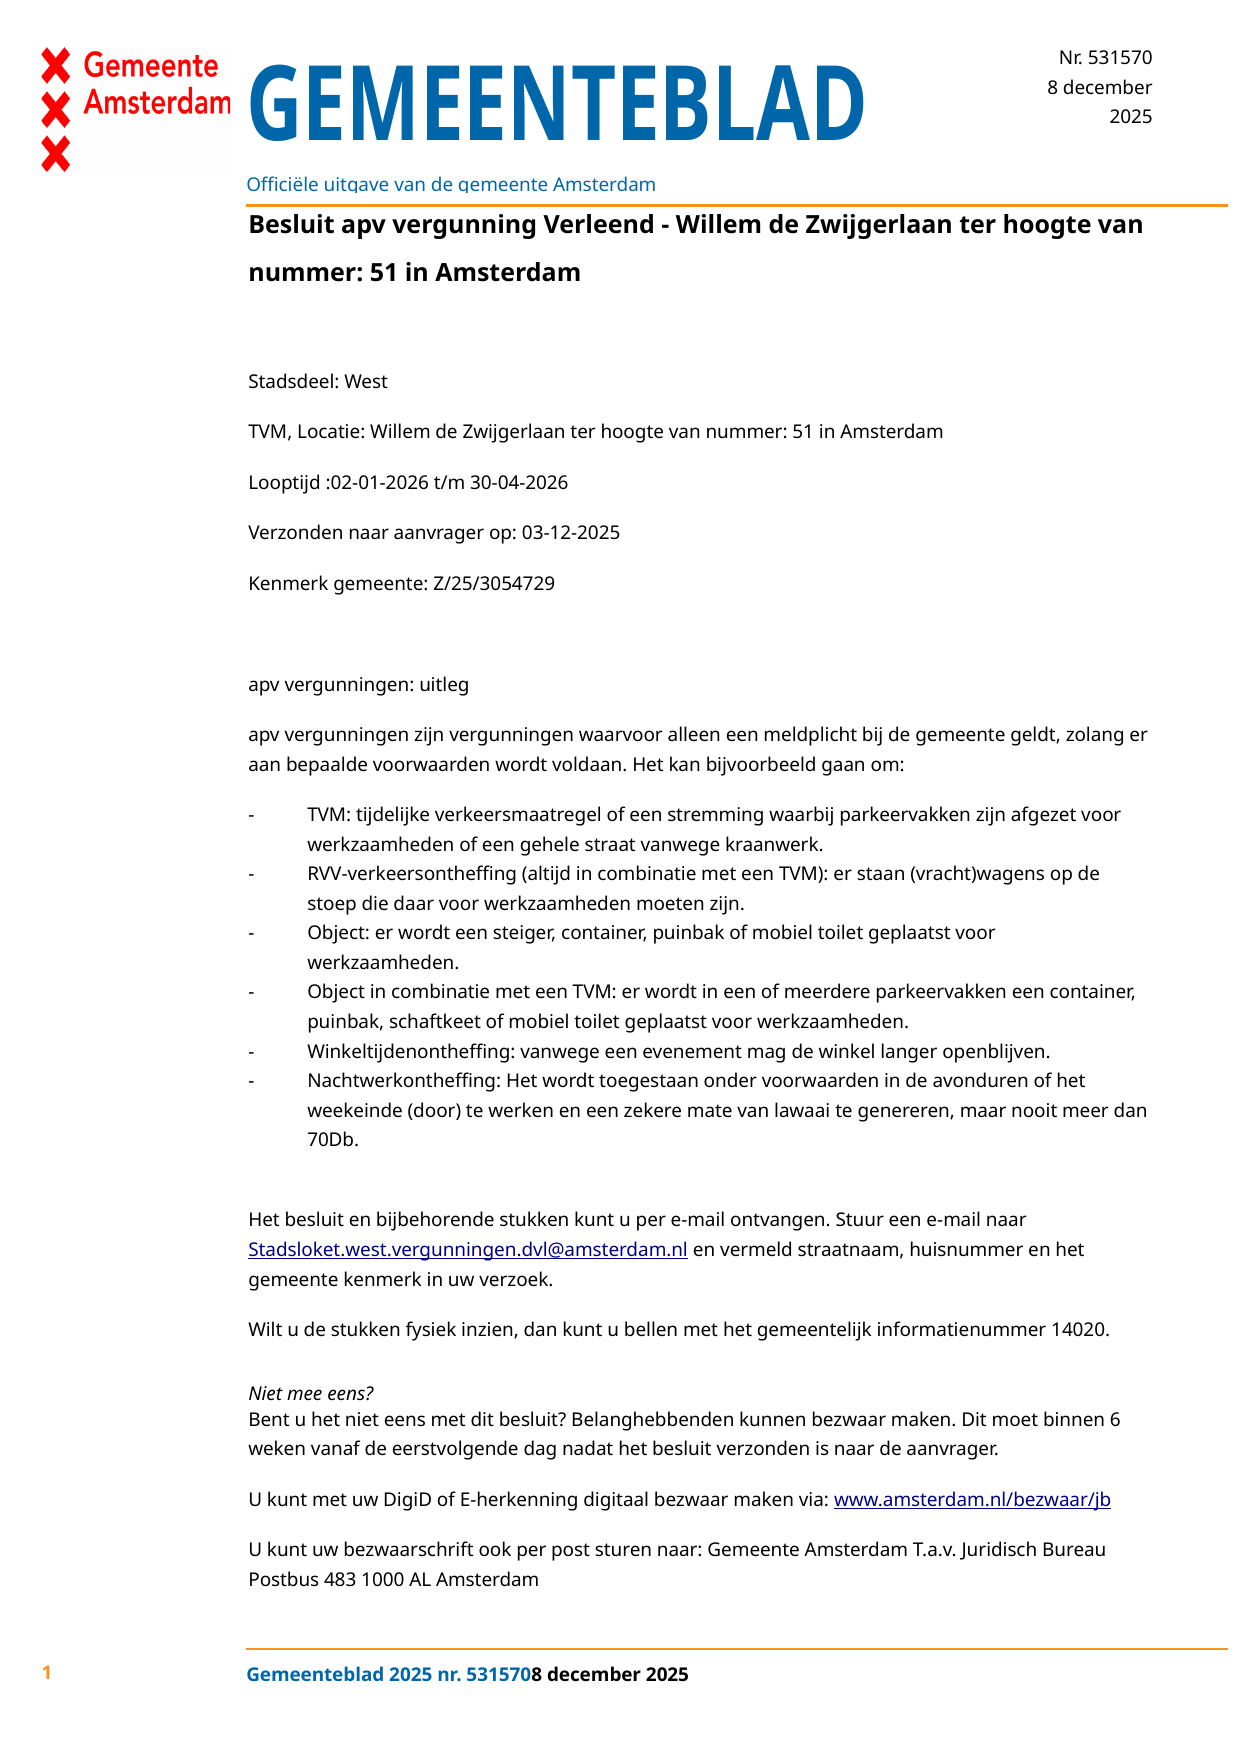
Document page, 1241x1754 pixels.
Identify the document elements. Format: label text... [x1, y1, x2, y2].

text U kunt met uw DigiD of E-herkenning digitaal bezwaar maken via: www.amsterdam.nl/bezwaar/jb [248, 1486, 1152, 1512]
text Stadsdeel: West [248, 368, 1152, 394]
list Winkeltijdenontheffing: vanwege een evenement mag de winkel langer openblijven. [248, 1038, 1152, 1064]
text Besluit apv vergunning Verleend - Willem de Zwijgerlaan ter hoogte van nummer: 51 in Amsterdam [248, 207, 1152, 288]
list TVM: tijdelijke verkeersmaatregel of een stremming waarbij parkeervakken zijn afgezet voor werkzaamheden of een gehele straat vanwege kraanwerk. [248, 801, 1152, 857]
list Nachtwerkontheffing: Het wordt toegestaan onder voorwaarden in de avonduren of het weekeinde (door) te werken en een zekere mate van lawaai te genereren, maar nooit meer dan 70Db. [248, 1067, 1152, 1152]
list Object in combinatie met een TVM: er wordt in een of meerdere parkeervakken een container, puinbak, schaftkeet of mobiel toilet geplaatst voor werkzaamheden. [248, 979, 1152, 1034]
list Object: er wordt een steiger, container, puinbak of mobiel toilet geplaatst voor werkzaamheden. [248, 919, 1152, 975]
text Niet mee eens? [248, 1380, 1152, 1406]
text Bent u het niet eens met dit besluit? Belanghebbenden kunnen bezwaar maken. Dit moet binnen 6 weken vanaf de eerstvolgende dag nadat het besluit verzonden is naar de aanvrager. [248, 1406, 1152, 1461]
text Kenmerk gemeente: Z/25/3054729 [248, 570, 1152, 596]
text Looptijd :02-01-2026 t/m 30-04-2026 [248, 469, 1152, 495]
list RVV-verkeersontheffing (altijd in combinatie met een TVM): er staan (vracht)wagens op de stoep die daar voor werkzaamheden moeten zijn. [248, 860, 1152, 916]
text apv vergunningen zijn vergunningen waarvoor alleen een meldplicht bij de gemeente geldt, zolang er aan bepaalde voorwaarden wordt voldaan. Het kan bijvoorbeeld gaan om: [248, 721, 1152, 777]
text Verzonden naar aanvrager op: 03-12-2025 [248, 519, 1152, 545]
picture [41, 47, 231, 172]
text Het besluit en bijbehorende stukken kunt u per e-mail ontvangen. Stuur een e-mail naar Stadsloket.west.vergunningen.dvl@amsterdam.nl en vermeld straatnaam, huisnummer en het gemeente kenmerk in uw verzoek. [248, 1207, 1152, 1292]
text U kunt uw bezwaarschrift ook per post sturen naar: Gemeente Amsterdam T.a.v. Juridisch Bureau Postbus 483 1000 AL Amsterdam [248, 1536, 1152, 1592]
text Wilt u de stukken fysiek inzien, dan kunt u bellen met het gemeentelijk informatienummer 14020. [248, 1316, 1152, 1342]
text TVM, Locatie: Willem de Zwijgerlaan ter hoogte van nummer: 51 in Amsterdam [248, 419, 1152, 444]
text apv vergunningen: uitleg [248, 671, 1152, 697]
